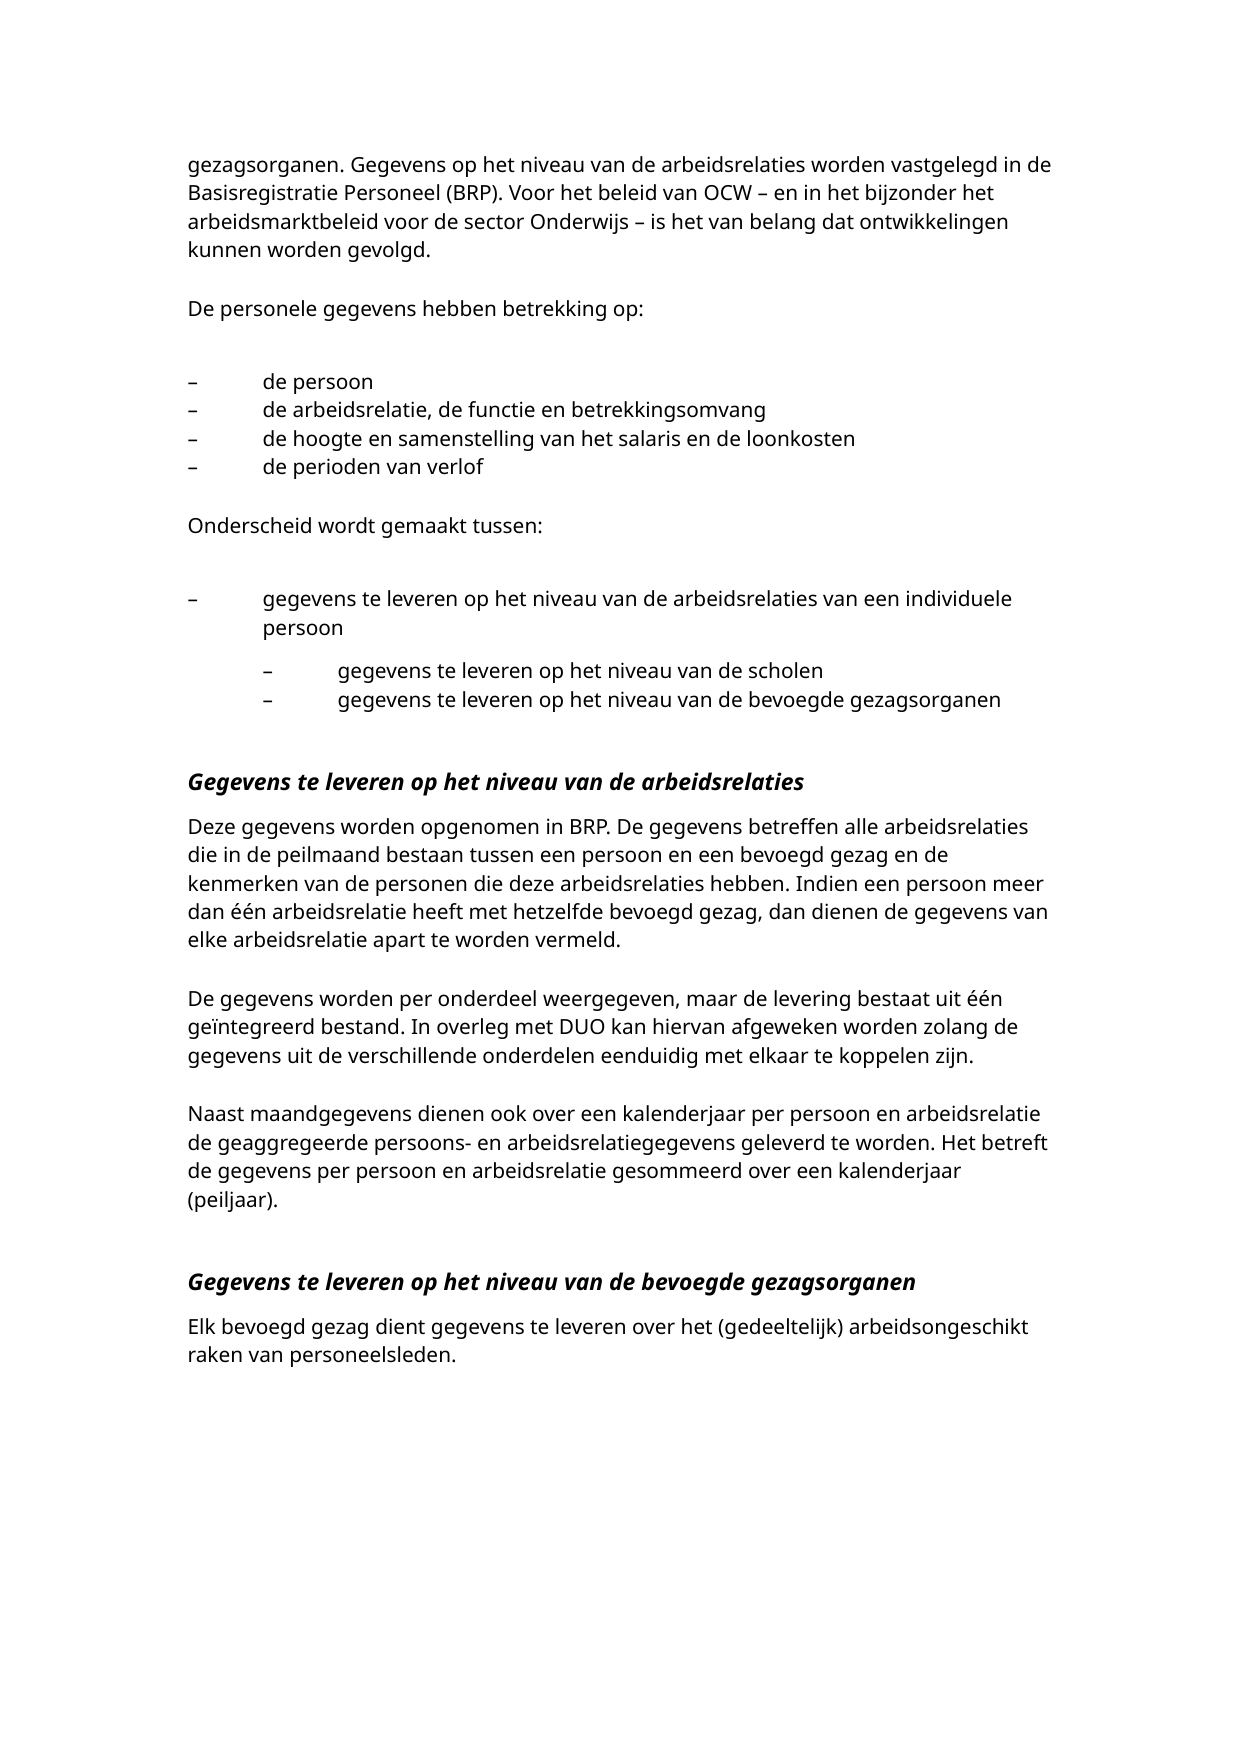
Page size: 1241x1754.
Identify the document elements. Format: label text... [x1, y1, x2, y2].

subtitle Gegevens te leveren op het niveau van de bevoegde gezagsorganen [187, 1266, 1053, 1297]
list de hoogte en samenstelling van het salaris en de loonkosten [187, 424, 1053, 452]
text gezagsorganen. Gegevens op het niveau van de arbeidsrelaties worden vastgelegd in de Basisregistratie Personeel (BRP). Voor het beleid van OCW – en in het bijzonder het arbeidsmarktbeleid voor de sector Onderwijs – is het van belang dat ontwikkelingen kunnen worden gevolgd. [187, 150, 1053, 264]
text De personele gegevens hebben betrekking op: [187, 294, 1053, 322]
list de perioden van verlof [187, 452, 1053, 481]
text Elk bevoegd gezag dient gegevens te leveren over het (gedeeltelijk) arbeidsongeschikt raken van personeelsleden. [187, 1312, 1053, 1369]
list de persoon [187, 367, 1053, 396]
text De gegevens worden per onderdeel weergegeven, maar de levering bestaat uit één geïntegreerd bestand. In overleg met DUO kan hiervan afgeweken worden zolang de gegevens uit de verschillende onderdelen eenduidig met elkaar te koppelen zijn. [187, 984, 1053, 1069]
text Naast maandgegevens dienen ook over een kalenderjaar per persoon en arbeidsrelatie de geaggregeerde persoons- en arbeidsrelatiegegevens geleverd te worden. Het betreft de gegevens per persoon en arbeidsrelatie gesommeerd over een kalenderjaar (peiljaar). [187, 1099, 1053, 1213]
text Onderscheid wordt gemaakt tussen: [187, 511, 1053, 539]
list gegevens te leveren op het niveau van de arbeidsrelaties van een individuele persoon [187, 584, 1053, 641]
text Deze gegevens worden opgenomen in BRP. De gegevens betreffen alle arbeidsrelaties die in de peilmaand bestaan tussen een persoon en een bevoegd gezag en de kenmerken van de personen die deze arbeidsrelaties hebben. Indien een persoon meer dan één arbeidsrelatie heeft met hetzelfde bevoegd gezag, dan dienen de gegevens van elke arbeidsrelatie apart te worden vermeld. [187, 812, 1053, 954]
list gegevens te leveren op het niveau van de bevoegde gezagsorganen [262, 685, 1053, 713]
list gegevens te leveren op het niveau van de scholen [262, 656, 1053, 685]
subtitle Gegevens te leveren op het niveau van de arbeidsrelaties [187, 766, 1053, 797]
list de arbeidsrelatie, de functie en betrekkingsomvang [187, 396, 1053, 424]
